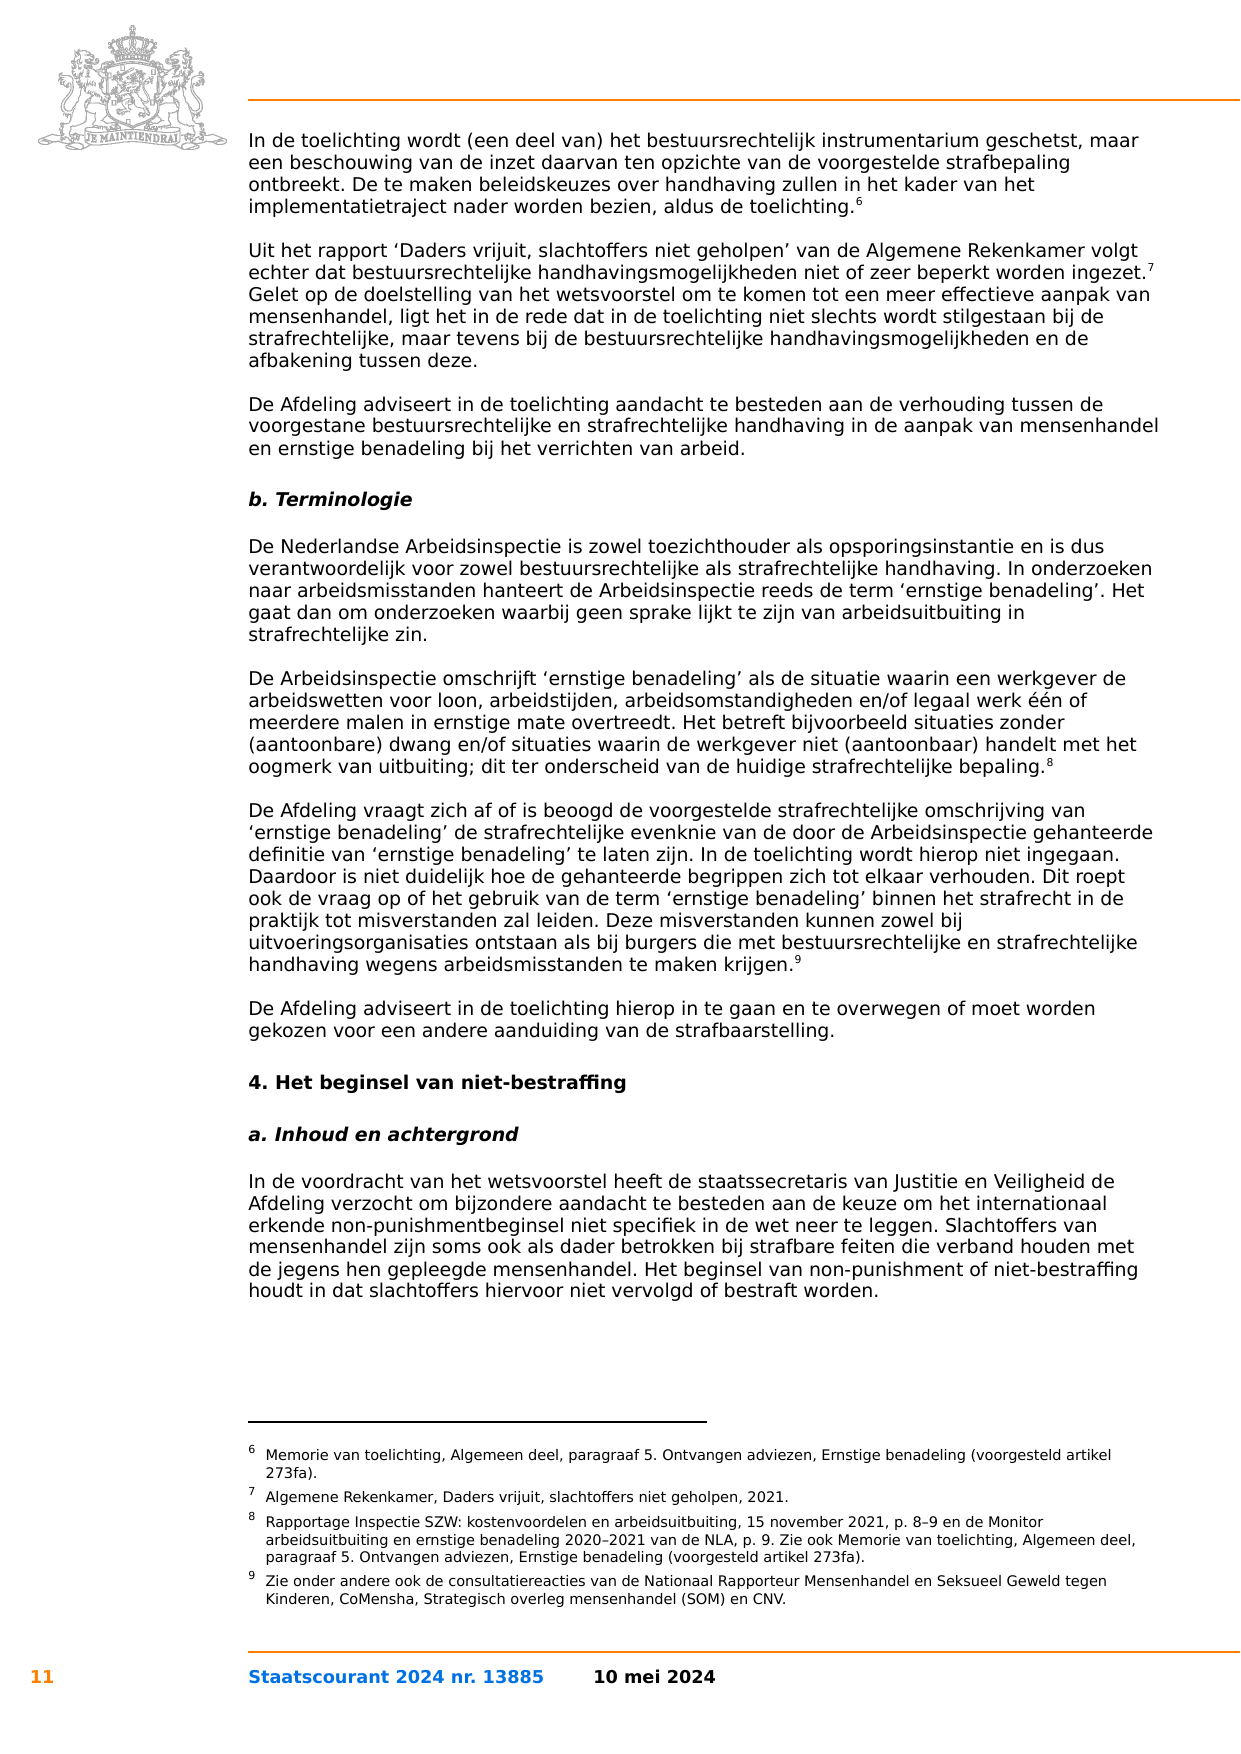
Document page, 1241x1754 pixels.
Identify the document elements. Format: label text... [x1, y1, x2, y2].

text In de voordracht van het wetsvoorstel heeft de staatssecretaris van Justitie en Veiligheid de Afdeling verzocht om bijzondere aandacht te besteden aan de keuze om het internationaal erkende non-punishmentbeginsel niet specifiek in de wet neer te leggen. Slachtoffers van mensenhandel zijn soms ook als dader betrokken bij strafbare feiten die verband houden met de jegens hen gepleegde mensenhandel. Het beginsel van non-punishment of niet-bestraffing houdt in dat slachtoffers hiervoor niet vervolgd of bestraft worden. [248, 1171, 1163, 1302]
picture [38, 25, 227, 150]
text De Afdeling adviseert in de toelichting aandacht te besteden aan de verhouding tussen de voorgestane bestuursrechtelijke en strafrechtelijke handhaving in de aanpak van mensenhandel en ernstige benadeling bij het verrichten van arbeid. [248, 393, 1163, 459]
text De Afdeling vraagt zich af of is beoogd de voorgestelde strafrechtelijke omschrijving van ‘ernstige benadeling’ de strafrechtelijke evenknie van de door de Arbeidsinspectie gehanteerde definitie van ‘ernstige benadeling’ te laten zijn. In de toelichting wordt hierop niet ingegaan. Daardoor is niet duidelijk hoe de gehanteerde begrippen zich tot elkaar verhouden. Dit roept ook de vraag op of het gebruik van de term ‘ernstige benadeling’ binnen het strafrecht in de praktijk tot misverstanden zal leiden. Deze misverstanden kunnen zowel bij uitvoeringsorganisaties ontstaan als bij burgers die met bestuursrechtelijke en strafrechtelijke handhaving wegens arbeidsmisstanden te maken krijgen. [248, 800, 1163, 976]
text Zie onder andere ook de consultatiereacties van de Nationaal Rapporteur Mensenhandel en Seksueel Geweld tegen Kinderen, CoMensha, Strategisch overleg mensenhandel (SOM) en CNV. [248, 1569, 1163, 1608]
text In de toelichting wordt (een deel van) het bestuursrechtelijk instrumentarium geschetst, maar een beschouwing van de inzet daarvan ten opzichte van de voorgestelde strafbepaling ontbreekt. De te maken beleidskeuzes over handhaving zullen in het kader van het implementatietraject nader worden bezien, aldus de toelichting. [248, 130, 1163, 218]
text De Nederlandse Arbeidsinspectie is zowel toezichthouder als opsporingsinstantie en is dus verantwoordelijk voor zowel bestuursrechtelijke als strafrechtelijke handhaving. In onderzoeken naar arbeidsmisstanden hanteert de Arbeidsinspectie reeds de term ‘ernstige benadeling’. Het gaat dan om onderzoeken waarbij geen sprake lijkt te zijn van arbeidsuitbuiting in strafrechtelijke zin. [248, 536, 1163, 646]
subtitle a. Inhoud en achtergrond [248, 1123, 1163, 1146]
subtitle 4. Het beginsel van niet-bestraffing [248, 1072, 1163, 1093]
text Memorie van toelichting, Algemeen deel, paragraaf 5. Ontvangen adviezen, Ernstige benadeling (voorgesteld artikel 273fa). [248, 1443, 1163, 1482]
text Uit het rapport ‘Daders vrijuit, slachtoffers niet geholpen’ van de Algemene Rekenkamer volgt echter dat bestuursrechtelijke handhavingsmogelijkheden niet of zeer beperkt worden ingezet. Gelet op de doelstelling van het wetsvoorstel om te komen tot een meer effectieve aanpak van mensenhandel, ligt het in de rede dat in de toelichting niet slechts wordt stilgestaan bij de strafrechtelijke, maar tevens bij de bestuursrechtelijke handhavingsmogelijkheden en de afbakening tussen deze. [248, 240, 1163, 372]
subtitle b. Terminologie [248, 489, 1163, 511]
text De Afdeling adviseert in de toelichting hierop in te gaan en te overwegen of moet worden gekozen voor een andere aanduiding van de strafbaarstelling. [248, 998, 1163, 1042]
text Rapportage Inspectie SZW: kostenvoordelen en arbeidsuitbuiting, 15 november 2021, p. 8–9 en de Monitor arbeidsuitbuiting en ernstige benadeling 2020–2021 van de NLA, p. 9. Zie ook Memorie van toelichting, Algemeen deel, paragraaf 5. Ontvangen adviezen, Ernstige benadeling (voorgesteld artikel 273fa). [248, 1510, 1163, 1566]
text Algemene Rekenkamer, Daders vrijuit, slachtoffers niet geholpen, 2021. [248, 1485, 1163, 1507]
text De Arbeidsinspectie omschrijft ‘ernstige benadeling’ als de situatie waarin een werkgever de arbeidswetten voor loon, arbeidstijden, arbeidsomstandigheden en/of legaal werk één of meerdere malen in ernstige mate overtreedt. Het betreft bijvoorbeeld situaties zonder (aantoonbare) dwang en/of situaties waarin de werkgever niet (aantoonbaar) handelt met het oogmerk van uitbuiting; dit ter onderscheid van de huidige strafrechtelijke bepaling. [248, 668, 1163, 778]
